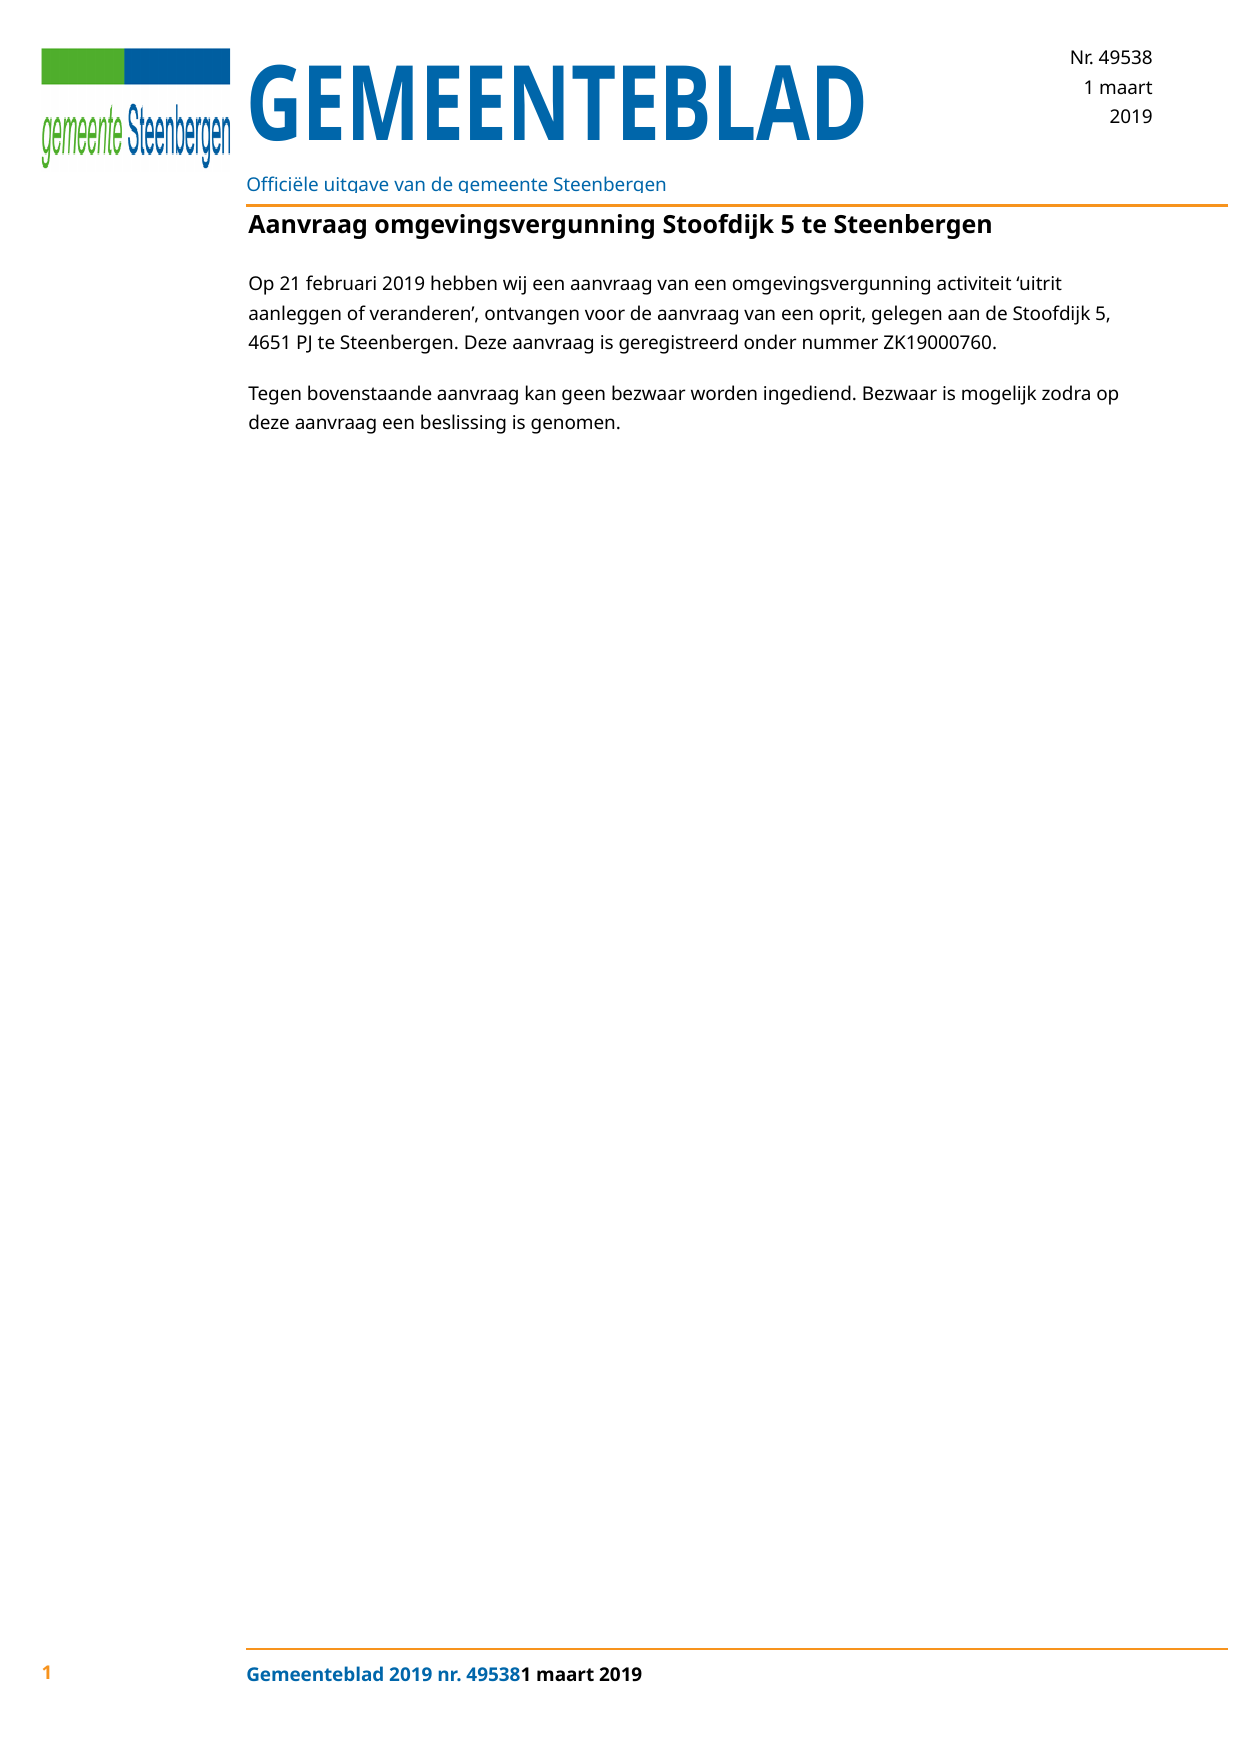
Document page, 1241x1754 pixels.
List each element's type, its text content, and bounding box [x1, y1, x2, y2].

text Tegen bovenstaande aanvraag kan geen bezwaar worden ingediend. Bezwaar is mogelijk zodra op deze aanvraag een beslissing is genomen. [248, 380, 1152, 435]
text Op 21 februari 2019 hebben wij een aanvraag van een omgevingsvergunning activiteit ‘uitrit aanleggen of veranderen’, ontvangen voor de aanvraag van een oprit, gelegen aan de Stoofdijk 5, 4651 PJ te Steenbergen. Deze aanvraag is geregistreerd onder nummer ZK19000760. [248, 270, 1152, 355]
picture [41, 47, 231, 172]
text Aanvraag omgevingsvergunning Stoofdijk 5 te Steenbergen [248, 207, 1152, 241]
